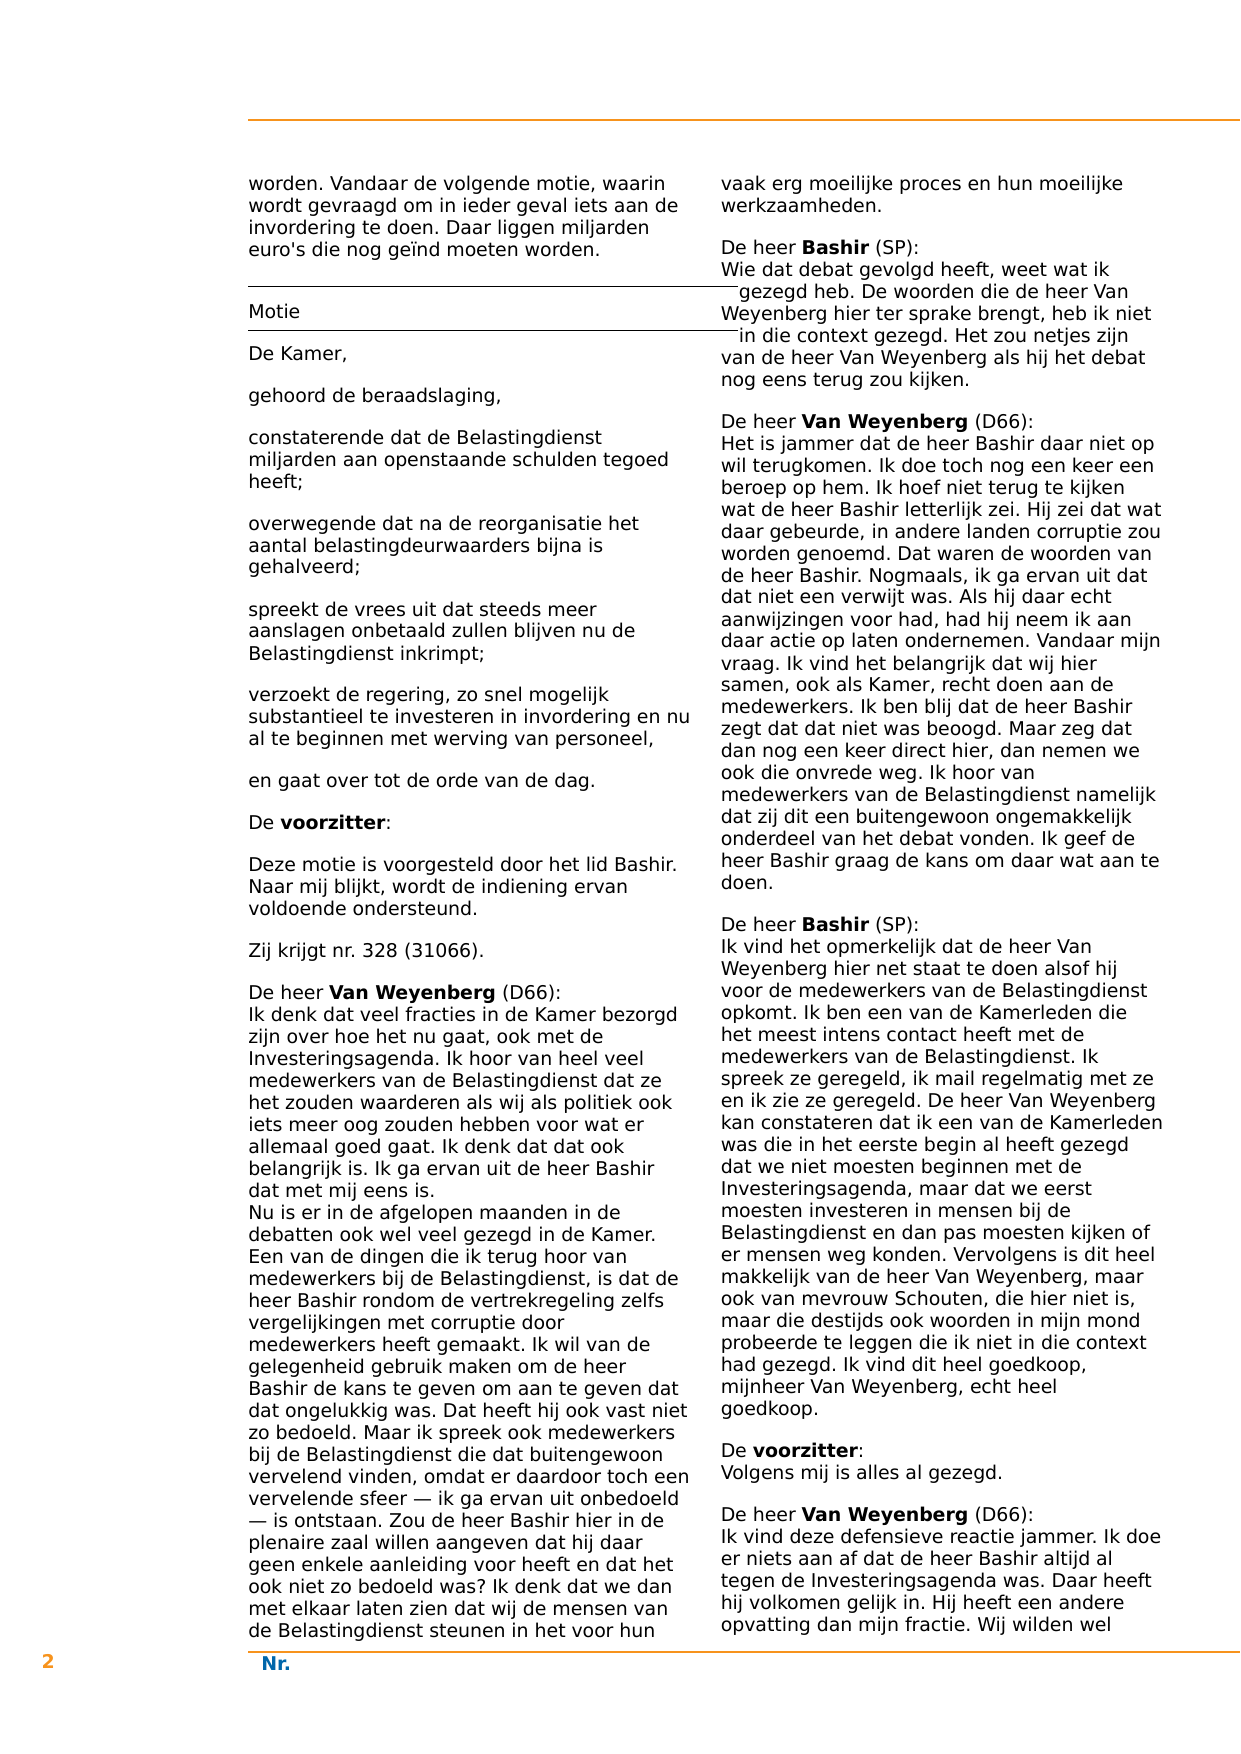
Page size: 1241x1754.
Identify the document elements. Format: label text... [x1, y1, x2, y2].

text De Kamer, [248, 343, 691, 364]
text De heer Van Weyenberg (D66): [721, 411, 1163, 433]
text De heer Van Weyenberg (D66): [248, 982, 691, 1004]
text Motie [248, 301, 691, 323]
text Ik denk dat veel fracties in de Kamer bezorgd zijn over hoe het nu gaat, ook met de Investeringsagenda. Ik hoor van heel veel medewerkers van de Belastingdienst dat ze het zouden waarderen als wij als politiek ook iets meer oog zouden hebben voor wat er allemaal goed gaat. Ik denk dat dat ook belangrijk is. Ik ga ervan uit de heer Bashir dat met mij eens is. [248, 1004, 691, 1202]
text overwegende dat na de reorganisatie het aantal belastingdeurwaarders bijna is gehalveerd; [248, 512, 691, 578]
text Nu is er in de afgelopen maanden in de debatten ook wel veel gezegd in de Kamer. Een van de dingen die ik terug hoor van medewerkers bij de Belastingdienst, is dat de heer Bashir rondom de vertrekregeling zelfs vergelijkingen met corruptie door medewerkers heeft gemaakt. Ik wil van de gelegenheid gebruik maken om de heer Bashir de kans te geven om aan te geven dat dat ongelukkig was. Dat heeft hij ook vast niet zo bedoeld. Maar ik spreek ook medewerkers bij de Belastingdienst die dat buitengewoon vervelend vinden, omdat er daardoor toch een vervelende sfeer — ik ga ervan uit onbedoeld — is ontstaan. Zou de heer Bashir hier in de plenaire zaal willen aangeven dat hij daar geen enkele aanleiding voor heeft en dat het ook niet zo bedoeld was? Ik denk dat we dan met elkaar laten zien dat wij de mensen van de Belastingdienst steunen in het voor hun [248, 1202, 691, 1642]
text De heer Van Weyenberg (D66): [721, 1504, 1163, 1526]
text worden. Vandaar de volgende motie, waarin wordt gevraagd om in ieder geval iets aan de invordering te doen. Daar liggen miljarden euro's die nog geïnd moeten worden. [248, 173, 691, 261]
text gehoord de beraadslaging, [248, 384, 691, 407]
text vaak erg moeilijke proces en hun moeilijke werkzaamheden. [721, 173, 1163, 217]
text constaterende dat de Belastingdienst miljarden aan openstaande schulden tegoed heeft; [248, 427, 691, 492]
text De voorzitter: [721, 1440, 1163, 1462]
text Het is jammer dat de heer Bashir daar niet op wil terugkomen. Ik doe toch nog een keer een beroep op hem. Ik hoef niet terug te kijken wat de heer Bashir letterlijk zei. Hij zei dat wat daar gebeurde, in andere landen corruptie zou worden genoemd. Dat waren de woorden van de heer Bashir. Nogmaals, ik ga ervan uit dat dat niet een verwijt was. Als hij daar echt aanwijzingen voor had, had hij neem ik aan daar actie op laten ondernemen. Vandaar mijn vraag. Ik vind het belangrijk dat wij hier samen, ook als Kamer, recht doen aan de medewerkers. Ik ben blij dat de heer Bashir zegt dat dat niet was beoogd. Maar zeg dat dan nog een keer direct hier, dan nemen we ook die onvrede weg. Ik hoor van medewerkers van de Belastingdienst namelijk dat zij dit een buitengewoon ongemakkelijk onderdeel van het debat vonden. Ik geef de heer Bashir graag de kans om daar wat aan te doen. [721, 433, 1163, 894]
text Wie dat debat gevolgd heeft, weet wat ik gezegd heb. De woorden die de heer Van Weyenberg hier ter sprake brengt, heb ik niet in die context gezegd. Het zou netjes zijn van de heer Van Weyenberg als hij het debat nog eens terug zou kijken. [721, 259, 1163, 391]
text Ik vind het opmerkelijk dat de heer Van Weyenberg hier net staat te doen alsof hij voor de medewerkers van de Belastingdienst opkomt. Ik ben een van de Kamerleden die het meest intens contact heeft met de medewerkers van de Belastingdienst. Ik spreek ze geregeld, ik mail regelmatig met ze en ik zie ze geregeld. De heer Van Weyenberg kan constateren dat ik een van de Kamerleden was die in het eerste begin al heeft gezegd dat we niet moesten beginnen met de Investeringsagenda, maar dat we eerst moesten investeren in mensen bij de Belastingdienst en dan pas moesten kijken of er mensen weg konden. Vervolgens is dit heel makkelijk van de heer Van Weyenberg, maar ook van mevrouw Schouten, die hier niet is, maar die destijds ook woorden in mijn mond probeerde te leggen die ik niet in die context had gezegd. Ik vind dit heel goedkoop, mijnheer Van Weyenberg, echt heel goedkoop. [721, 936, 1163, 1420]
text Ik vind deze defensieve reactie jammer. Ik doe er niets aan af dat de heer Bashir altijd al tegen de Investeringsagenda was. Daar heeft hij volkomen gelijk in. Hij heeft een andere opvatting dan mijn fractie. Wij wilden wel [721, 1526, 1163, 1636]
text Zij krijgt nr. 328 (31066). [248, 940, 691, 962]
text verzoekt de regering, zo snel mogelijk substantieel te investeren in invordering en nu al te beginnen met werving van personeel, [248, 684, 691, 750]
text De voorzitter: [248, 812, 691, 834]
text Deze motie is voorgesteld door het lid Bashir. Naar mij blijkt, wordt de indiening ervan voldoende ondersteund. [248, 854, 691, 920]
text De heer Bashir (SP): [721, 914, 1163, 936]
text De heer Bashir (SP): [721, 237, 1163, 259]
text Volgens mij is alles al gezegd. [721, 1462, 1163, 1484]
text en gaat over tot de orde van de dag. [248, 770, 691, 792]
text spreekt de vrees uit dat steeds meer aanslagen onbetaald zullen blijven nu de Belastingdienst inkrimpt; [248, 598, 691, 664]
